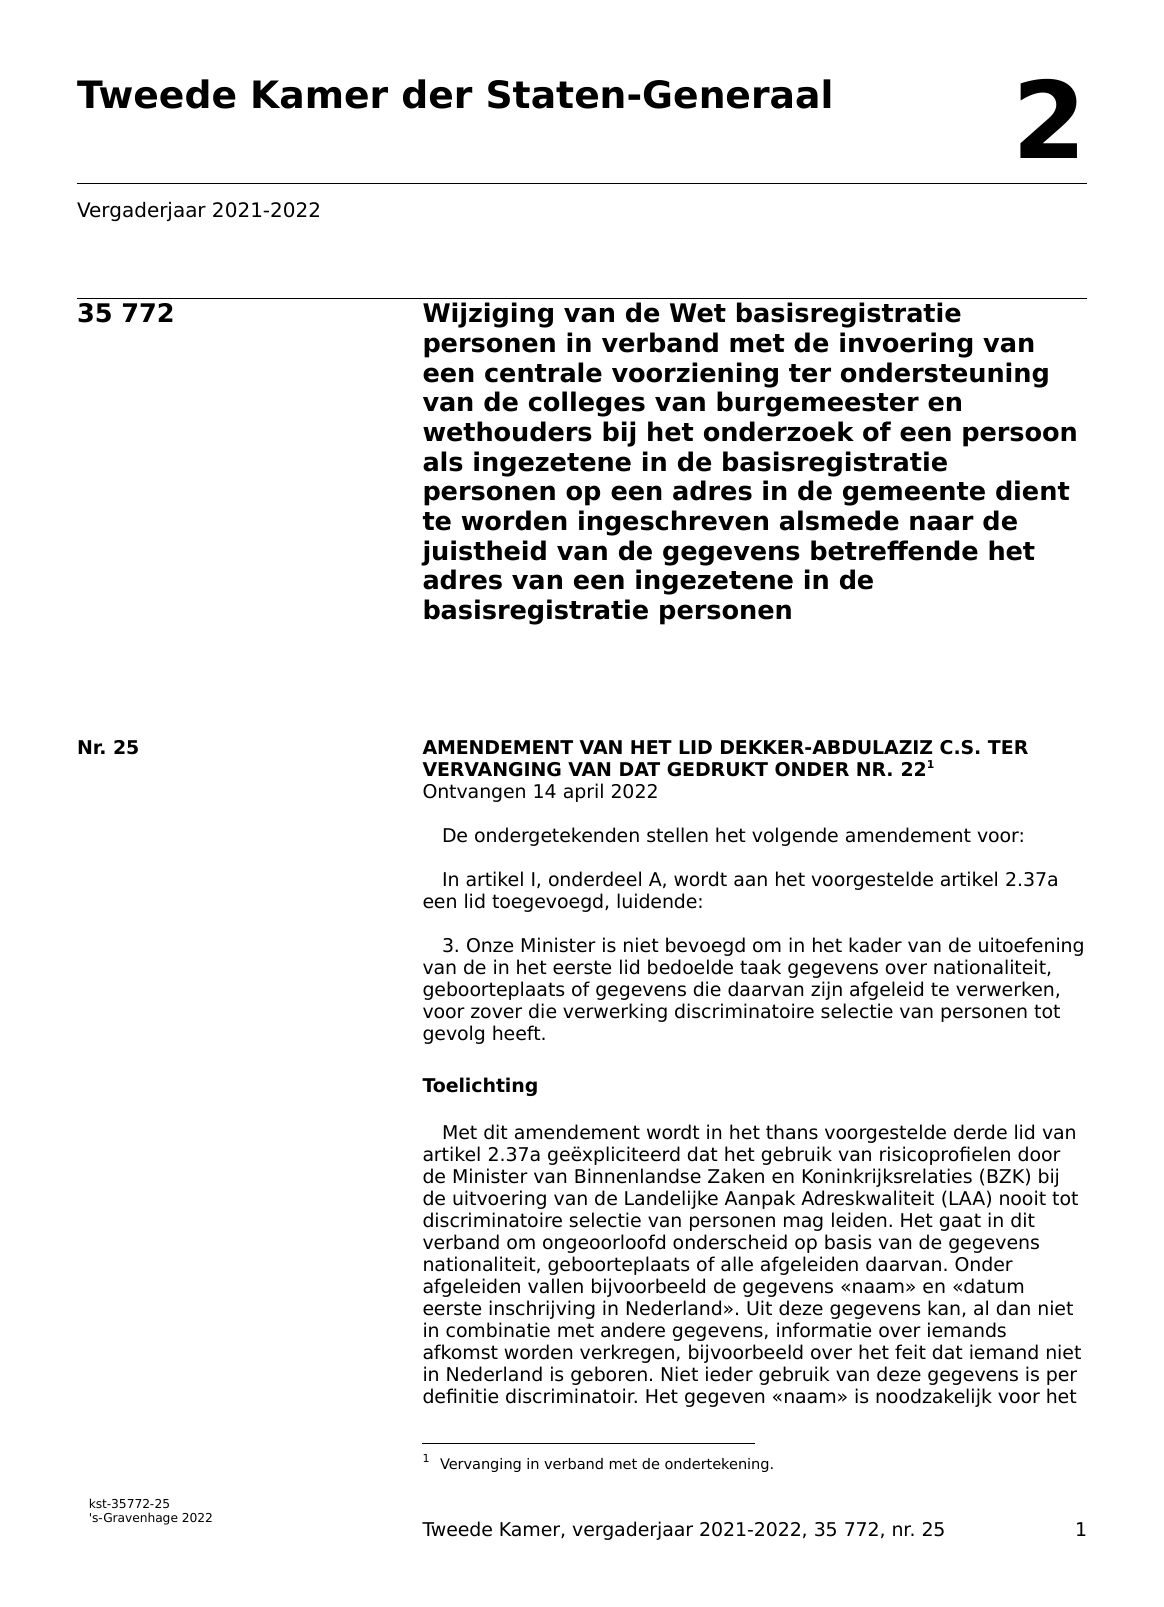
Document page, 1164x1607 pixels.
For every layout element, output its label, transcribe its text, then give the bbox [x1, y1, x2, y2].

subtitle Nr. 25 AMENDEMENT VAN HET LID DEKKER-ABDULAZIZ C.S. TER VERVANGING VAN DAT GEDRUKT ONDER NR. 22 [77, 737, 1087, 781]
text kst-35772-25 [88, 1497, 323, 1511]
subtitle Toelichting [422, 1075, 1087, 1097]
text 's-Gravenhage 2022 [88, 1511, 323, 1525]
table_cell Vergaderjaar 2021-2022 [77, 184, 1087, 298]
text Ontvangen 14 april 2022 [422, 781, 1087, 802]
text In artikel I, onderdeel A, wordt aan het voorgestelde artikel 2.37a een lid toegevoegd, luidende: [422, 869, 1087, 913]
table_header Tweede Kamer der Staten-Generaal [77, 59, 886, 183]
text Met dit amendement wordt in het thans voorgestelde derde lid van artikel 2.37a geëxpliciteerd dat het gebruik van risicoprofielen door de Minister van Binnenlandse Zaken en Koninkrijksrelaties (BZK) bij de uitvoering van de Landelijke Aanpak Adreskwaliteit (LAA) nooit tot discriminatoire selectie van personen mag leiden. Het gaat in dit verband om ongeoorloofd onderscheid op basis van de gegevens nationaliteit, geboorteplaats of alle afgeleiden daarvan. Onder afgeleiden vallen bijvoorbeeld de gegevens «naam» en «datum eerste inschrijving in Nederland». Uit deze gegevens kan, al dan niet in combinatie met andere gegevens, informatie over iemands afkomst worden verkregen, bijvoorbeeld over het feit dat iemand niet in Nederland is geboren. Niet ieder gebruik van deze gegevens is per definitie discriminatoir. Het gegeven «naam» is noodzakelijk voor het [422, 1122, 1087, 1408]
text De ondergetekenden stellen het volgende amendement voor: [422, 825, 1087, 847]
subtitle 35 772 Wijziging van de Wet basisregistratie personen in verband met de invoering van een centrale voorziening ter ondersteuning van de colleges van burgemeester en wethouders bij het onderzoek of een persoon als ingezetene in de basisregistratie personen op een adres in de gemeente dient te worden ingeschreven alsmede naar de juistheid van de gegevens betreffende het adres van een ingezetene in de basisregistratie personen [77, 299, 1087, 626]
table_header 2 [886, 59, 1087, 183]
text 3. Onze Minister is niet bevoegd om in het kader van de uitoefening van de in het eerste lid bedoelde taak gegevens over nationaliteit, geboorteplaats of gegevens die daarvan zijn afgeleid te verwerken, voor zover die verwerking discriminatoire selectie van personen tot gevolg heeft. [422, 935, 1087, 1045]
text Vervanging in verband met de ondertekening. [422, 1452, 1087, 1474]
